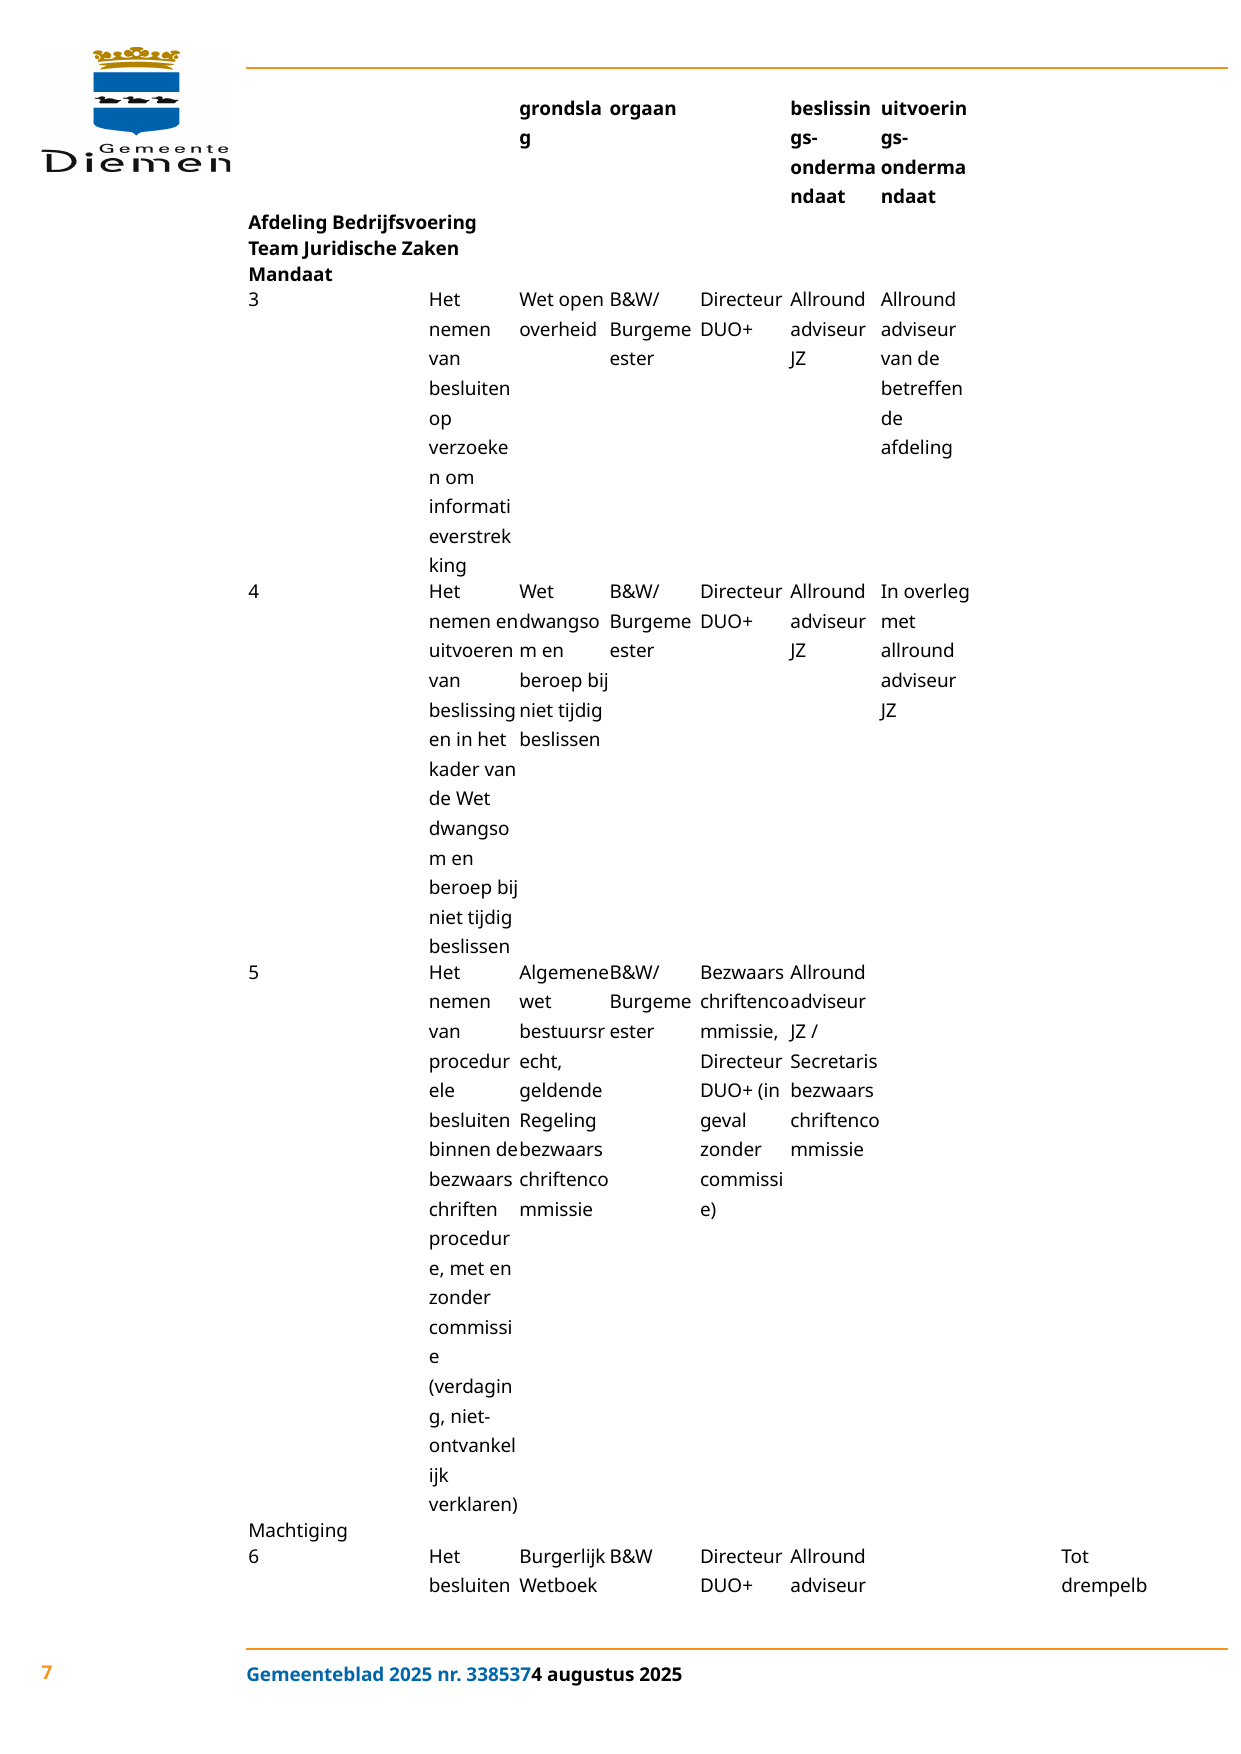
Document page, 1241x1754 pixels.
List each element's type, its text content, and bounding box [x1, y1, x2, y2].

table_cell [971, 959, 1061, 1517]
table_cell Het nemen van besluiten op verzoeken om informatieverstrekking [429, 286, 519, 578]
table_cell Directeur DUO+ [700, 286, 790, 578]
table_cell 3 [248, 286, 338, 578]
table_cell [1061, 959, 1152, 1517]
table_cell Allround adviseur van de betreffende afdeling [881, 286, 971, 578]
table_cell Directeur DUO+ [700, 1543, 790, 1598]
table_cell Algemene wet bestuursrecht, geldende Regeling bezwaarschriftencommissie [519, 959, 609, 1517]
table_header [1061, 95, 1152, 209]
table_cell Wet dwangsom en beroep bij niet tijdig beslissen [519, 579, 609, 959]
table_cell Tot drempelb [1061, 1543, 1152, 1598]
table_cell [881, 1543, 971, 1598]
table_cell Afdeling Bedrijfsvoering [248, 209, 1152, 235]
table_cell B&W [609, 1543, 700, 1598]
table_cell In overleg met allround adviseur JZ [881, 579, 971, 959]
table_cell [971, 579, 1061, 959]
table_cell [338, 579, 429, 959]
table_cell Wet open overheid [519, 286, 609, 578]
table_header uitvoerings-ondermandaat [881, 95, 971, 209]
table_header [248, 95, 338, 209]
table_cell Allround adviseur JZ / Secretaris bezwaarschriftencommissie [790, 959, 881, 1517]
table_header grondslag [519, 95, 609, 209]
table_cell B&W/Burgemeester [609, 959, 700, 1517]
table_cell Directeur DUO+ [700, 579, 790, 959]
table_cell [1061, 286, 1152, 578]
table_header orgaan [609, 95, 700, 209]
table_cell Allround adviseur [790, 1543, 881, 1598]
table_cell [338, 959, 429, 1517]
picture [41, 47, 231, 172]
table_cell Bezwaarschriftencommissie, Directeur DUO+ (in geval zonder commissie) [700, 959, 790, 1517]
table_cell Burgerlijk Wetboek [519, 1543, 609, 1598]
table_cell [338, 286, 429, 578]
table_cell Het nemen van procedurele besluiten binnen de bezwaarschriften procedure, met en zonder commissie (verdaging, niet-ontvankelijk verklaren) [429, 959, 519, 1517]
table_cell Allround adviseur JZ [790, 286, 881, 578]
table_cell 5 [248, 959, 338, 1517]
table_cell Team Juridische Zaken [248, 235, 1152, 261]
table_cell Allround adviseur JZ [790, 579, 881, 959]
table_cell [881, 959, 971, 1517]
table_cell 4 [248, 579, 338, 959]
table_header [700, 95, 790, 209]
table_cell [338, 1543, 429, 1598]
table_cell Het besluiten [429, 1543, 519, 1598]
table_cell Machtiging [248, 1518, 1152, 1543]
table_cell B&W/Burgemeester [609, 579, 700, 959]
table_cell B&W/Burgemeester [609, 286, 700, 578]
table_cell 6 [248, 1543, 338, 1598]
table_cell [971, 286, 1061, 578]
table_cell Mandaat [248, 261, 1152, 286]
table_header [338, 95, 429, 209]
table_cell [1061, 579, 1152, 959]
table_header beslissings-ondermandaat [790, 95, 881, 209]
table_header [971, 95, 1061, 209]
table_cell [971, 1543, 1061, 1598]
table_cell Het nemen en uitvoeren van beslissingen in het kader van de Wet dwangsom en beroep bij niet tijdig beslissen [429, 579, 519, 959]
table_header [429, 95, 519, 209]
